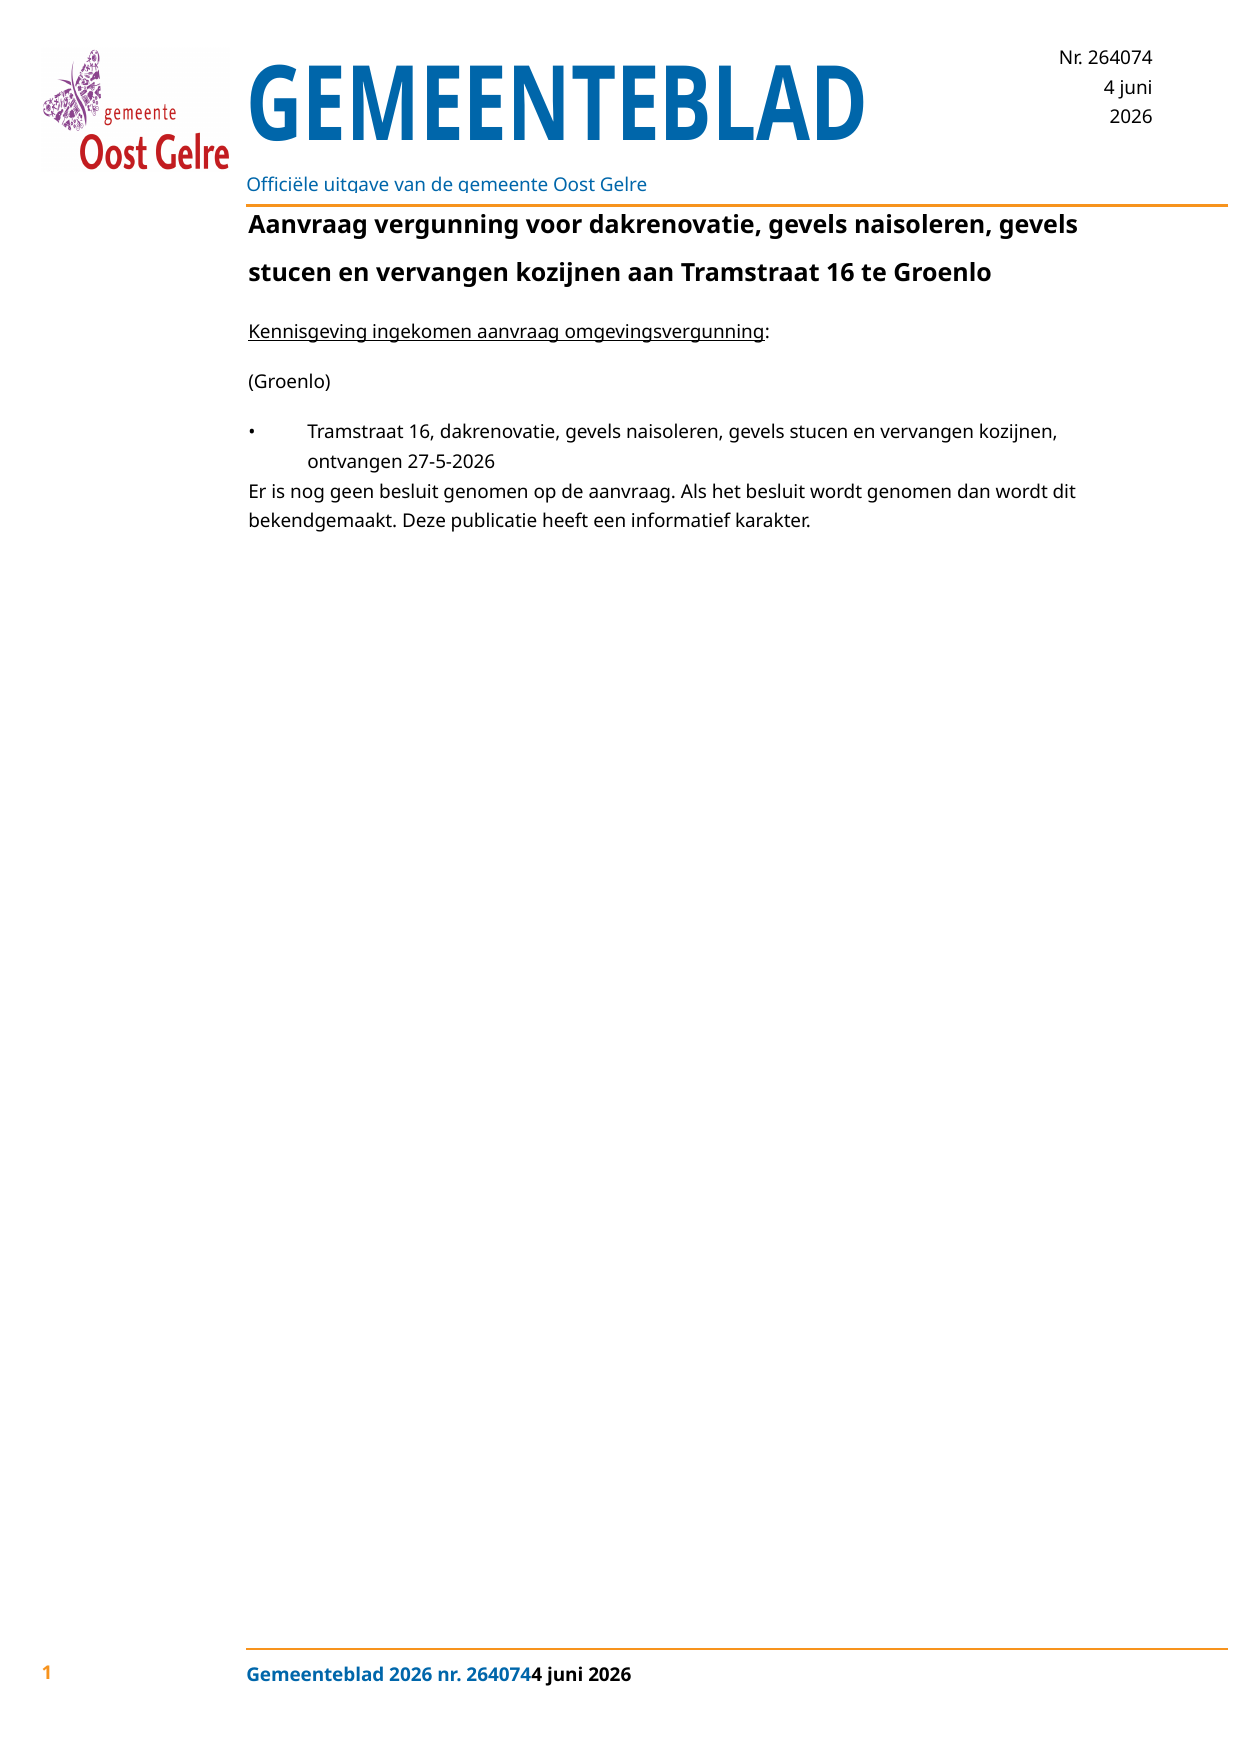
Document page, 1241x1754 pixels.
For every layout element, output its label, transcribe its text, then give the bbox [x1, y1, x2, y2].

text Kennisgeving ingekomen aanvraag omgevingsvergunning: [248, 318, 1152, 344]
text Er is nog geen besluit genomen op de aanvraag. Als het besluit wordt genomen dan wordt dit bekendgemaakt. Deze publicatie heeft een informatief karakter. [248, 478, 1152, 533]
text Aanvraag vergunning voor dakrenovatie, gevels naisoleren, gevels stucen en vervangen kozijnen aan Tramstraat 16 te Groenlo [248, 207, 1152, 288]
list Tramstraat 16, dakrenovatie, gevels naisoleren, gevels stucen en vervangen kozijnen, ontvangen 27-5-2026 [248, 419, 1152, 474]
text (Groenlo) [248, 368, 1152, 394]
picture [41, 47, 231, 172]
